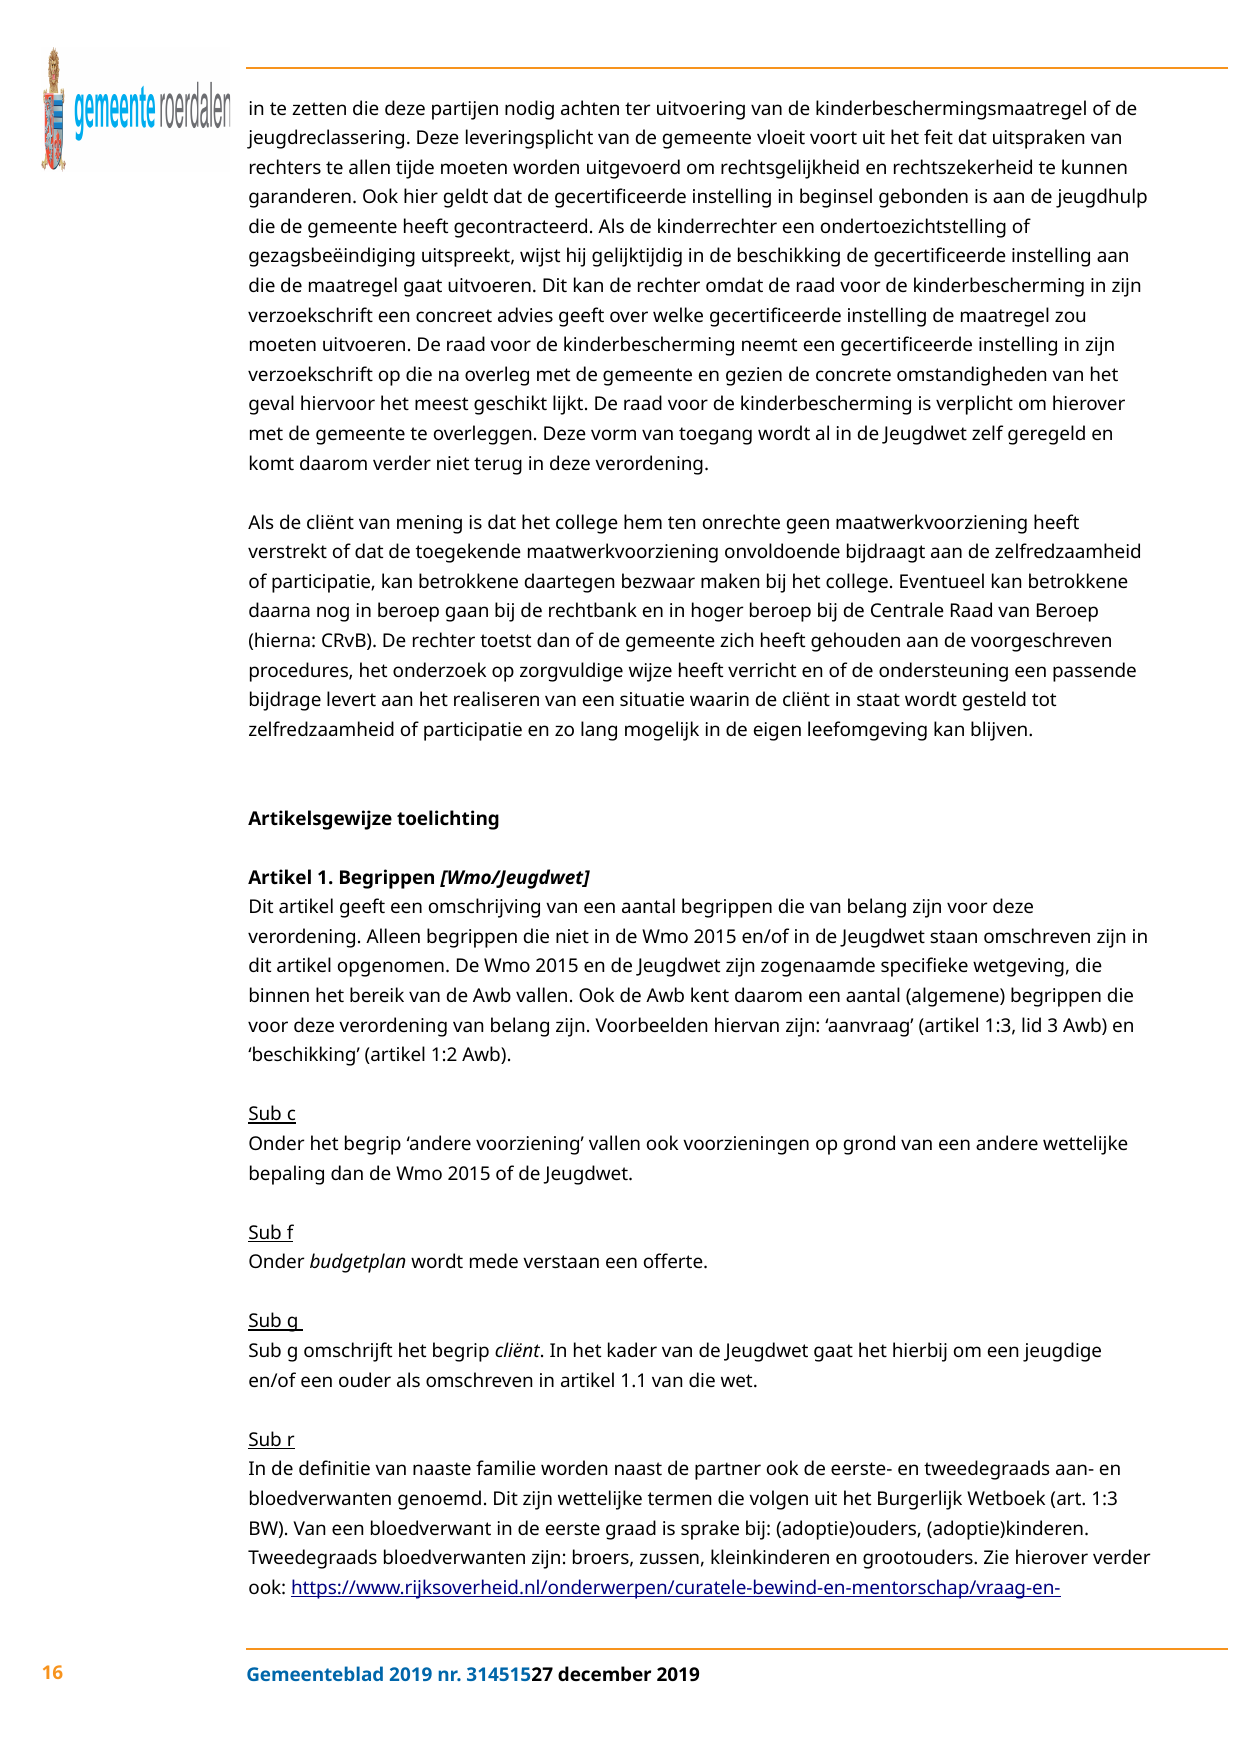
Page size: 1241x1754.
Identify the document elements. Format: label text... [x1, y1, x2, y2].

text Sub f [248, 1219, 1152, 1245]
text Artikel 1. Begrippen [Wmo/Jeugdwet] [248, 864, 1152, 890]
text Dit artikel geeft een omschrijving van een aantal begrippen die van belang zijn voor deze verordening. Alleen begrippen die niet in de Wmo 2015 en/of in de Jeugdwet staan omschreven zijn in dit artikel opgenomen. De Wmo 2015 en de Jeugdwet zijn zogenaamde specifieke wetgeving, die binnen het bereik van de Awb vallen. Ook de Awb kent daarom een aantal (algemene) begrippen die voor deze verordening van belang zijn. Voorbeelden hiervan zijn: ‘aanvraag’ (artikel 1:3, lid 3 Awb) en ‘beschikking’ (artikel 1:2 Awb). [248, 893, 1152, 1067]
text Als de cliënt van mening is dat het college hem ten onrechte geen maatwerkvoorziening heeft verstrekt of dat de toegekende maatwerkvoorziening onvoldoende bijdraagt aan de zelfredzaamheid of participatie, kan betrokkene daartegen bezwaar maken bij het college. Eventueel kan betrokkene daarna nog in beroep gaan bij de rechtbank en in hoger beroep bij de Centrale Raad van Beroep (hierna: CRvB). De rechter toetst dan of de gemeente zich heeft gehouden aan de voorgeschreven procedures, het onderzoek op zorgvuldige wijze heeft verricht en of de ondersteuning een passende bijdrage levert aan het realiseren van een situatie waarin de cliënt in staat wordt gesteld tot zelfredzaamheid of participatie en zo lang mogelijk in de eigen leefomgeving kan blijven. [248, 509, 1152, 742]
text Onder budgetplan wordt mede verstaan een offerte. [248, 1248, 1152, 1274]
text Sub g [248, 1308, 1152, 1333]
text Sub r [248, 1426, 1152, 1452]
text Sub g omschrijft het begrip cliënt. In het kader van de Jeugdwet gaat het hierbij om een jeugdige en/of een ouder als omschreven in artikel 1.1 van die wet. [248, 1337, 1152, 1393]
text In de definitie van naaste familie worden naast de partner ook de eerste- en tweedegraads aan- en bloedverwanten genoemd. Dit zijn wettelijke termen die volgen uit het Burgerlijk Wetboek (art. 1:3 BW). Van een bloedverwant in de eerste graad is sprake bij: (adoptie)ouders, (adoptie)kinderen. Tweedegraads bloedverwanten zijn: broers, zussen, kleinkinderen en grootouders. Zie hierover verder ook: https://www.rijksoverheid.nl/onderwerpen/curatele-bewind-en-mentorschap/vraag-en- [248, 1456, 1152, 1600]
picture [41, 47, 231, 172]
text Onder het begrip ‘andere voorziening’ vallen ook voorzieningen op grond van een andere wettelijke bepaling dan de Wmo 2015 of de Jeugdwet. [248, 1130, 1152, 1186]
text Artikelsgewijze toelichting [248, 805, 1152, 831]
text in te zetten die deze partijen nodig achten ter uitvoering van de kinderbeschermingsmaatregel of de jeugdreclassering. Deze leveringsplicht van de gemeente vloeit voort uit het feit dat uitspraken van rechters te allen tijde moeten worden uitgevoerd om rechtsgelijkheid en rechtszekerheid te kunnen garanderen. Ook hier geldt dat de gecertificeerde instelling in beginsel gebonden is aan de jeugdhulp die de gemeente heeft gecontracteerd. Als de kinderrechter een ondertoezichtstelling of gezagsbeëindiging uitspreekt, wijst hij gelijktijdig in de beschikking de gecertificeerde instelling aan die de maatregel gaat uitvoeren. Dit kan de rechter omdat de raad voor de kinderbescherming in zijn verzoekschrift een concreet advies geeft over welke gecertificeerde instelling de maatregel zou moeten uitvoeren. De raad voor de kinderbescherming neemt een gecertificeerde instelling in zijn verzoekschrift op die na overleg met de gemeente en gezien de concrete omstandigheden van het geval hiervoor het meest geschikt lijkt. De raad voor de kinderbescherming is verplicht om hierover met de gemeente te overleggen. Deze vorm van toegang wordt al in de Jeugdwet zelf geregeld en komt daarom verder niet terug in deze verordening. [248, 95, 1152, 476]
text Sub c [248, 1101, 1152, 1126]
